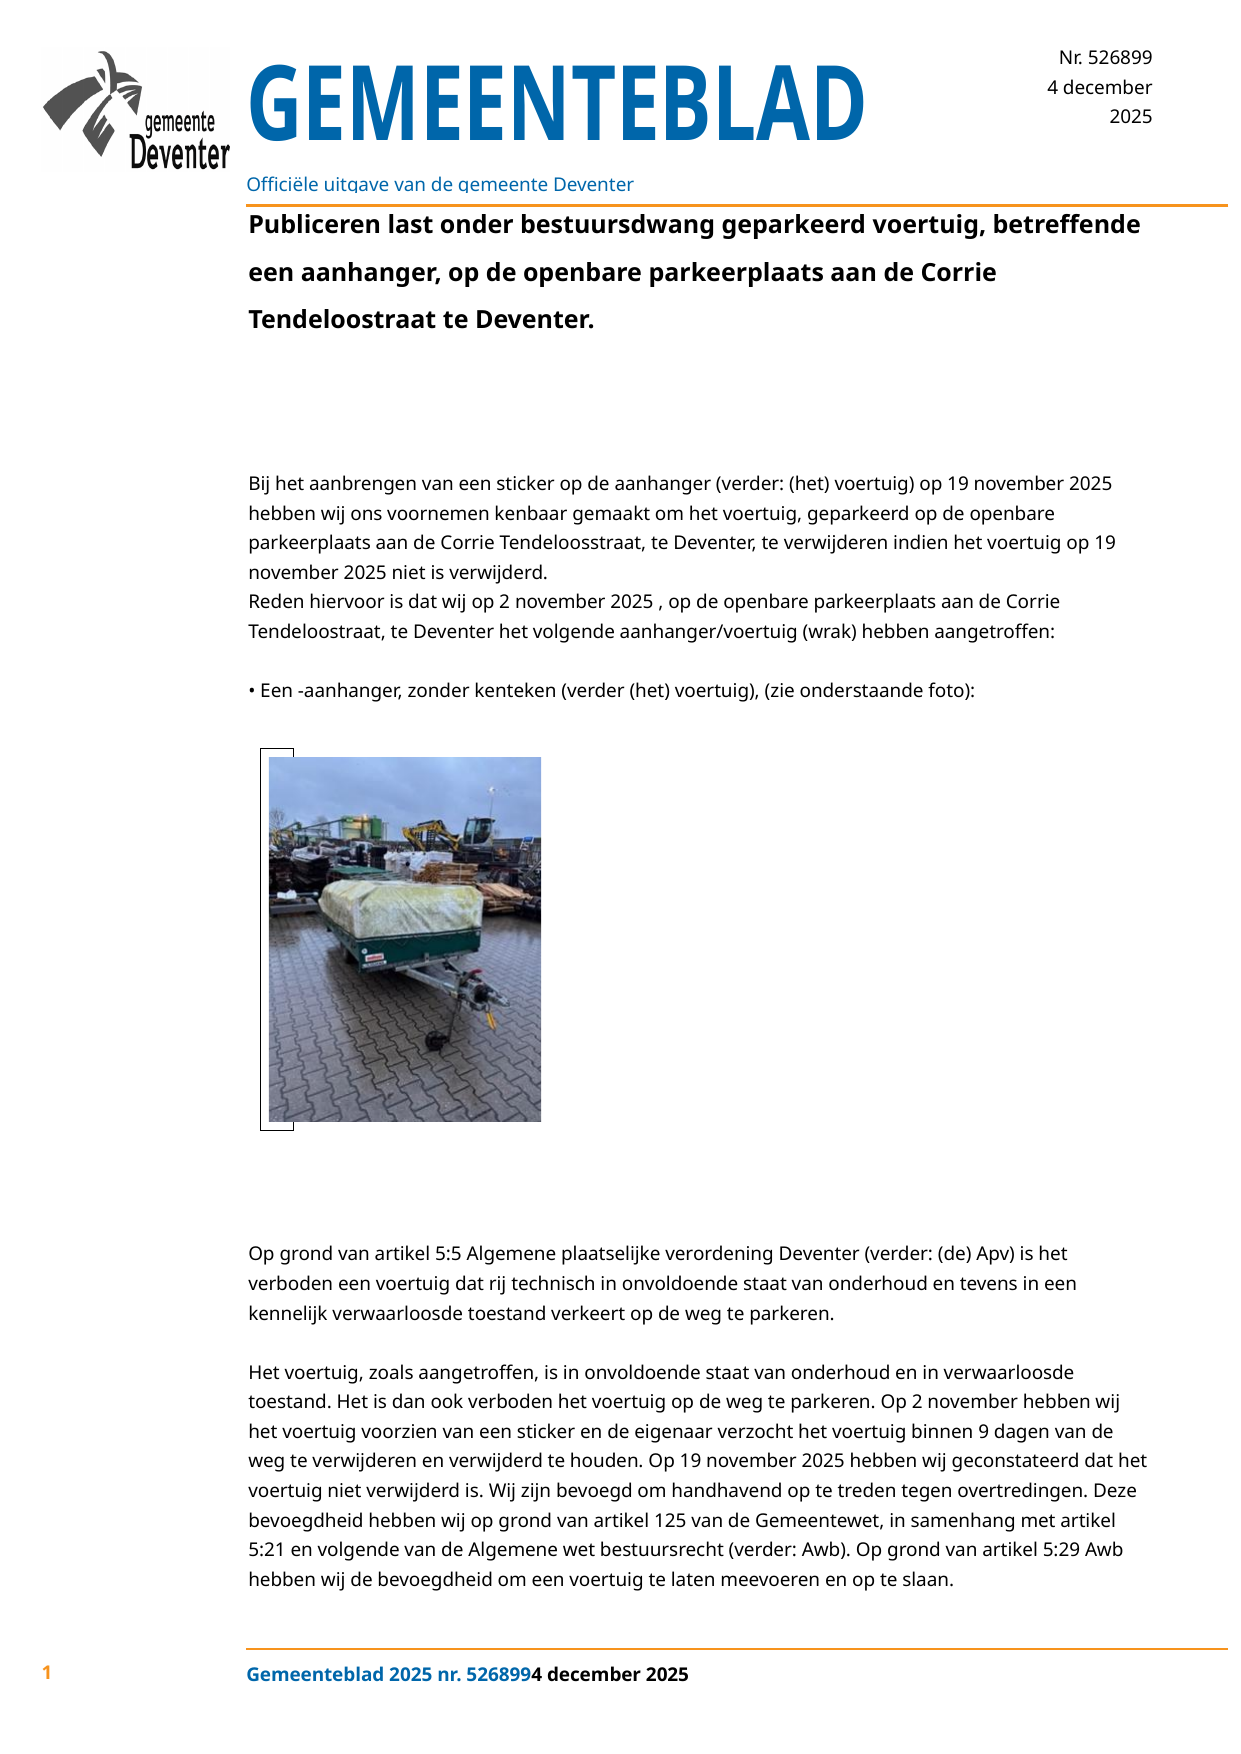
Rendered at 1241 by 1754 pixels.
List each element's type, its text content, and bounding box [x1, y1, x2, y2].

picture [41, 47, 231, 172]
text Op grond van artikel 5:5 Algemene plaatselijke verordening Deventer (verder: (de) Apv) is het verboden een voertuig dat rij technisch in onvoldoende staat van onderhoud en tevens in een kennelijk verwaarloosde toestand verkeert op de weg te parkeren. [248, 1241, 1152, 1326]
text Bij het aanbrengen van een sticker op de aanhanger (verder: (het) voertuig) op 19 november 2025 hebben wij ons voornemen kenbaar gemaakt om het voertuig, geparkeerd op de openbare parkeerplaats aan de Corrie Tendeloosstraat, te Deventer, te verwijderen indien het voertuig op 19 november 2025 niet is verwijderd. [248, 470, 1152, 584]
text Reden hiervoor is dat wij op 2 november 2025 , op de openbare parkeerplaats aan de Corrie Tendeloostraat, te Deventer het volgende aanhanger/voertuig (wrak) hebben aangetroffen: [248, 588, 1152, 644]
text • Een -aanhanger, zonder kenteken (verder (het) voertuig), (zie onderstaande foto): [248, 677, 1152, 703]
text Het voertuig, zoals aangetroffen, is in onvoldoende staat van onderhoud en in verwaarloosde toestand. Het is dan ook verboden het voertuig op de weg te parkeren. Op 2 november hebben wij het voertuig voorzien van een sticker en de eigenaar verzocht het voertuig binnen 9 dagen van de weg te verwijderen en verwijderd te houden. Op 19 november 2025 hebben wij geconstateerd dat het voertuig niet verwijderd is. Wij zijn bevoegd om handhavend op te treden tegen overtredingen. Deze bevoegdheid hebben wij op grond van artikel 125 van de Gemeentewet, in samenhang met artikel 5:21 en volgende van de Algemene wet bestuursrecht (verder: Awb). Op grond van artikel 5:29 Awb hebben wij de bevoegdheid om een voertuig te laten meevoeren en op te slaan. [248, 1359, 1152, 1592]
picture [268, 757, 542, 1122]
text Publiceren last onder bestuursdwang geparkeerd voertuig, betreffende een aanhanger, op de openbare parkeerplaats aan de Corrie Tendeloostraat te Deventer. [248, 207, 1152, 336]
